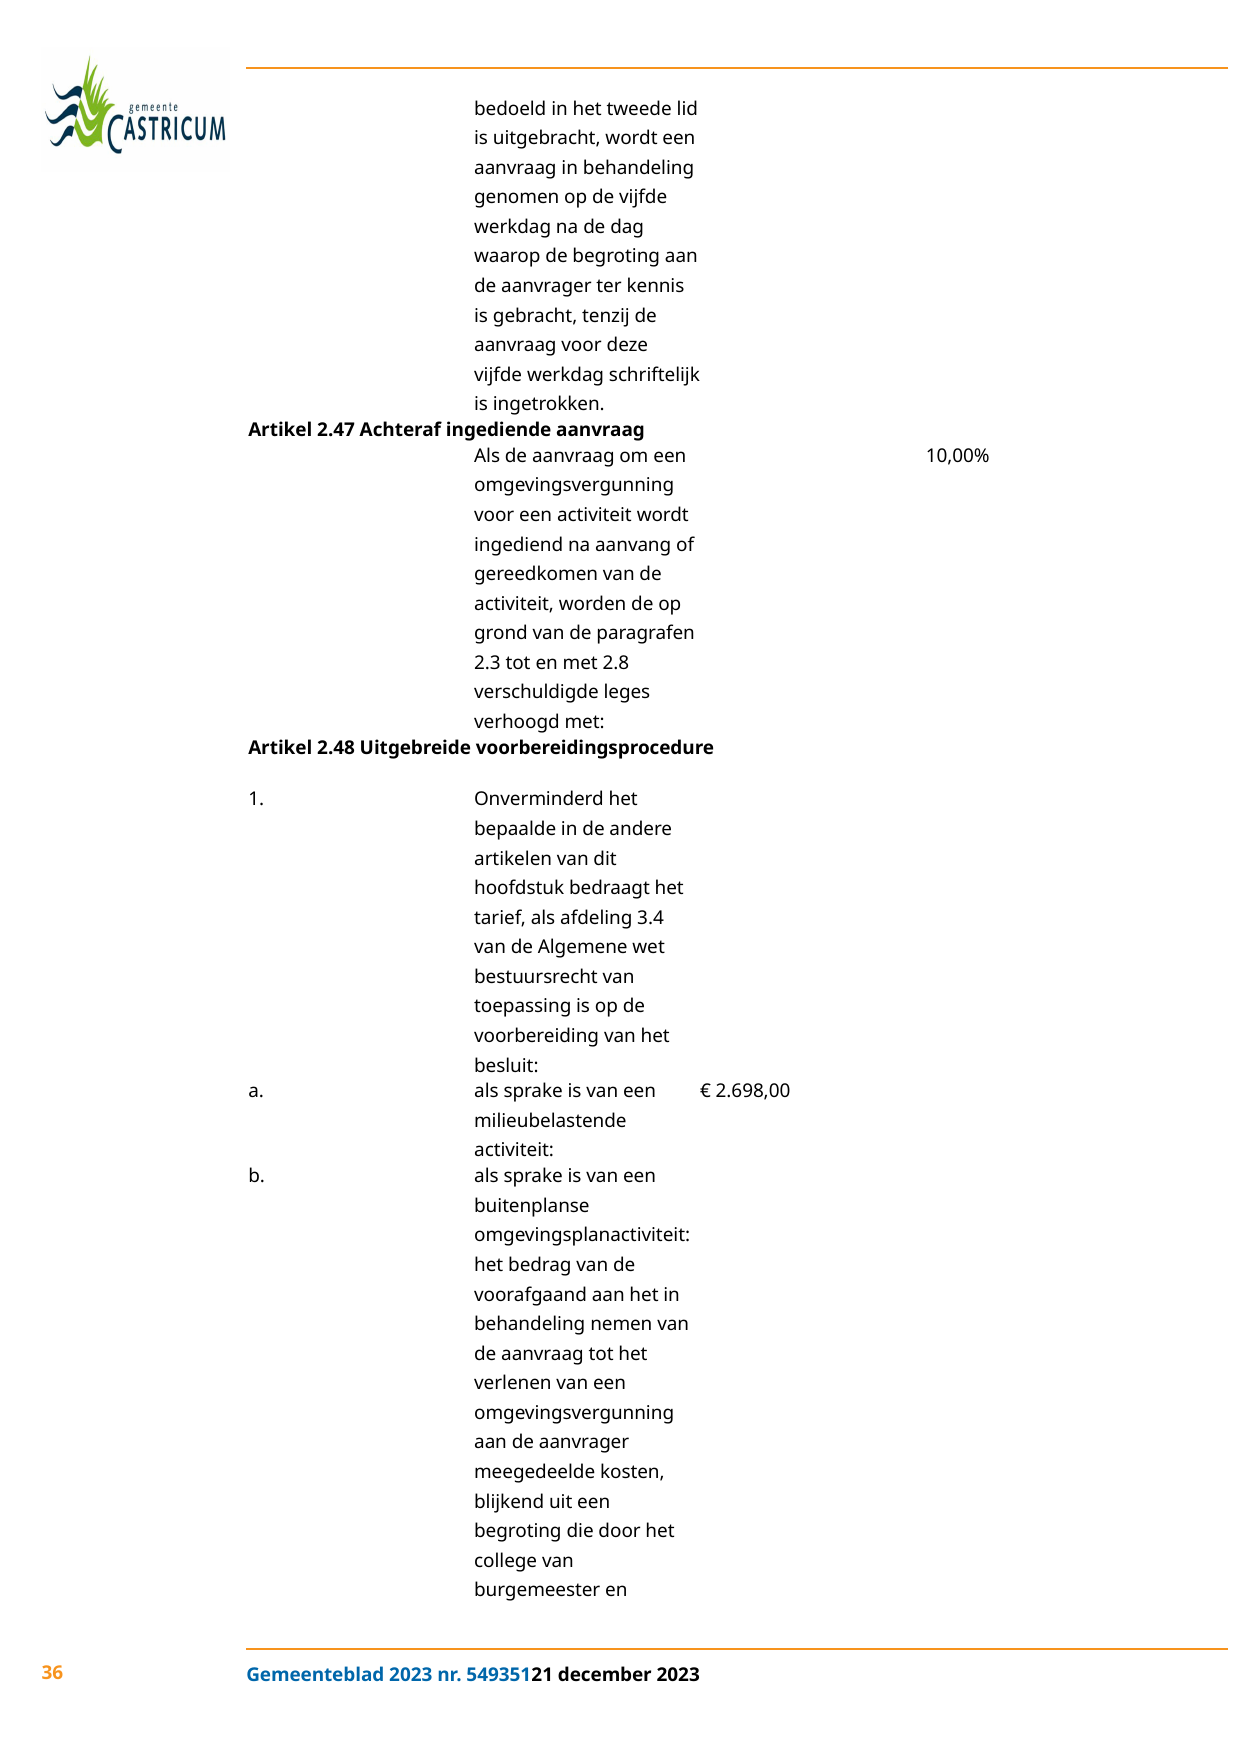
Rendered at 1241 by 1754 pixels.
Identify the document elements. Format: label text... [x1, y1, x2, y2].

table_cell [700, 95, 926, 416]
table_cell [700, 760, 926, 786]
table_cell [700, 1163, 926, 1602]
table_cell [926, 760, 1152, 786]
table_cell Artikel 2.48 Uitgebreide voorbereidingsprocedure [248, 734, 926, 760]
table_cell [926, 734, 1152, 760]
table_cell [926, 1163, 1152, 1602]
table_cell € 2.698,00 [700, 1078, 926, 1162]
table_cell [700, 442, 926, 734]
table_cell b. [248, 1163, 474, 1602]
table_cell als sprake is van een buitenplanse omgevingsplanactiviteit: het bedrag van de voorafgaand aan het in behandeling nemen van de aanvraag tot het verlenen van een omgevingsvergunning aan de aanvrager meegedeelde kosten, blijkend uit een begroting die door het college van burgemeester en [474, 1163, 700, 1602]
table_cell [248, 95, 474, 416]
table_cell 1. [248, 786, 474, 1077]
table_cell 10,00% [926, 442, 1152, 734]
table_cell [248, 442, 474, 734]
table_cell [700, 786, 926, 1077]
table_cell [248, 760, 474, 786]
table_cell als sprake is van een milieubelastende activiteit: [474, 1078, 700, 1162]
table_cell [926, 95, 1152, 416]
table_cell [926, 416, 1152, 442]
table_cell bedoeld in het tweede lid is uitgebracht, wordt een aanvraag in behandeling genomen op de vijfde werkdag na de dag waarop de begroting aan de aanvrager ter kennis is gebracht, tenzij de aanvraag voor deze vijfde werkdag schriftelijk is ingetrokken. [474, 95, 700, 416]
table_cell Artikel 2.47 Achteraf ingediende aanvraag [248, 416, 926, 442]
table_cell a. [248, 1078, 474, 1162]
table_cell [926, 1078, 1152, 1162]
table_cell [926, 786, 1152, 1077]
picture [41, 47, 231, 172]
table_cell [474, 760, 700, 786]
table_cell Onverminderd het bepaalde in de andere artikelen van dit hoofdstuk bedraagt het tarief, als afdeling 3.4 van de Algemene wet bestuursrecht van toepassing is op de voorbereiding van het besluit: [474, 786, 700, 1077]
table_cell Als de aanvraag om een omgevingsvergunning voor een activiteit wordt ingediend na aanvang of gereedkomen van de activiteit, worden de op grond van de paragrafen 2.3 tot en met 2.8 verschuldigde leges verhoogd met: [474, 442, 700, 734]
